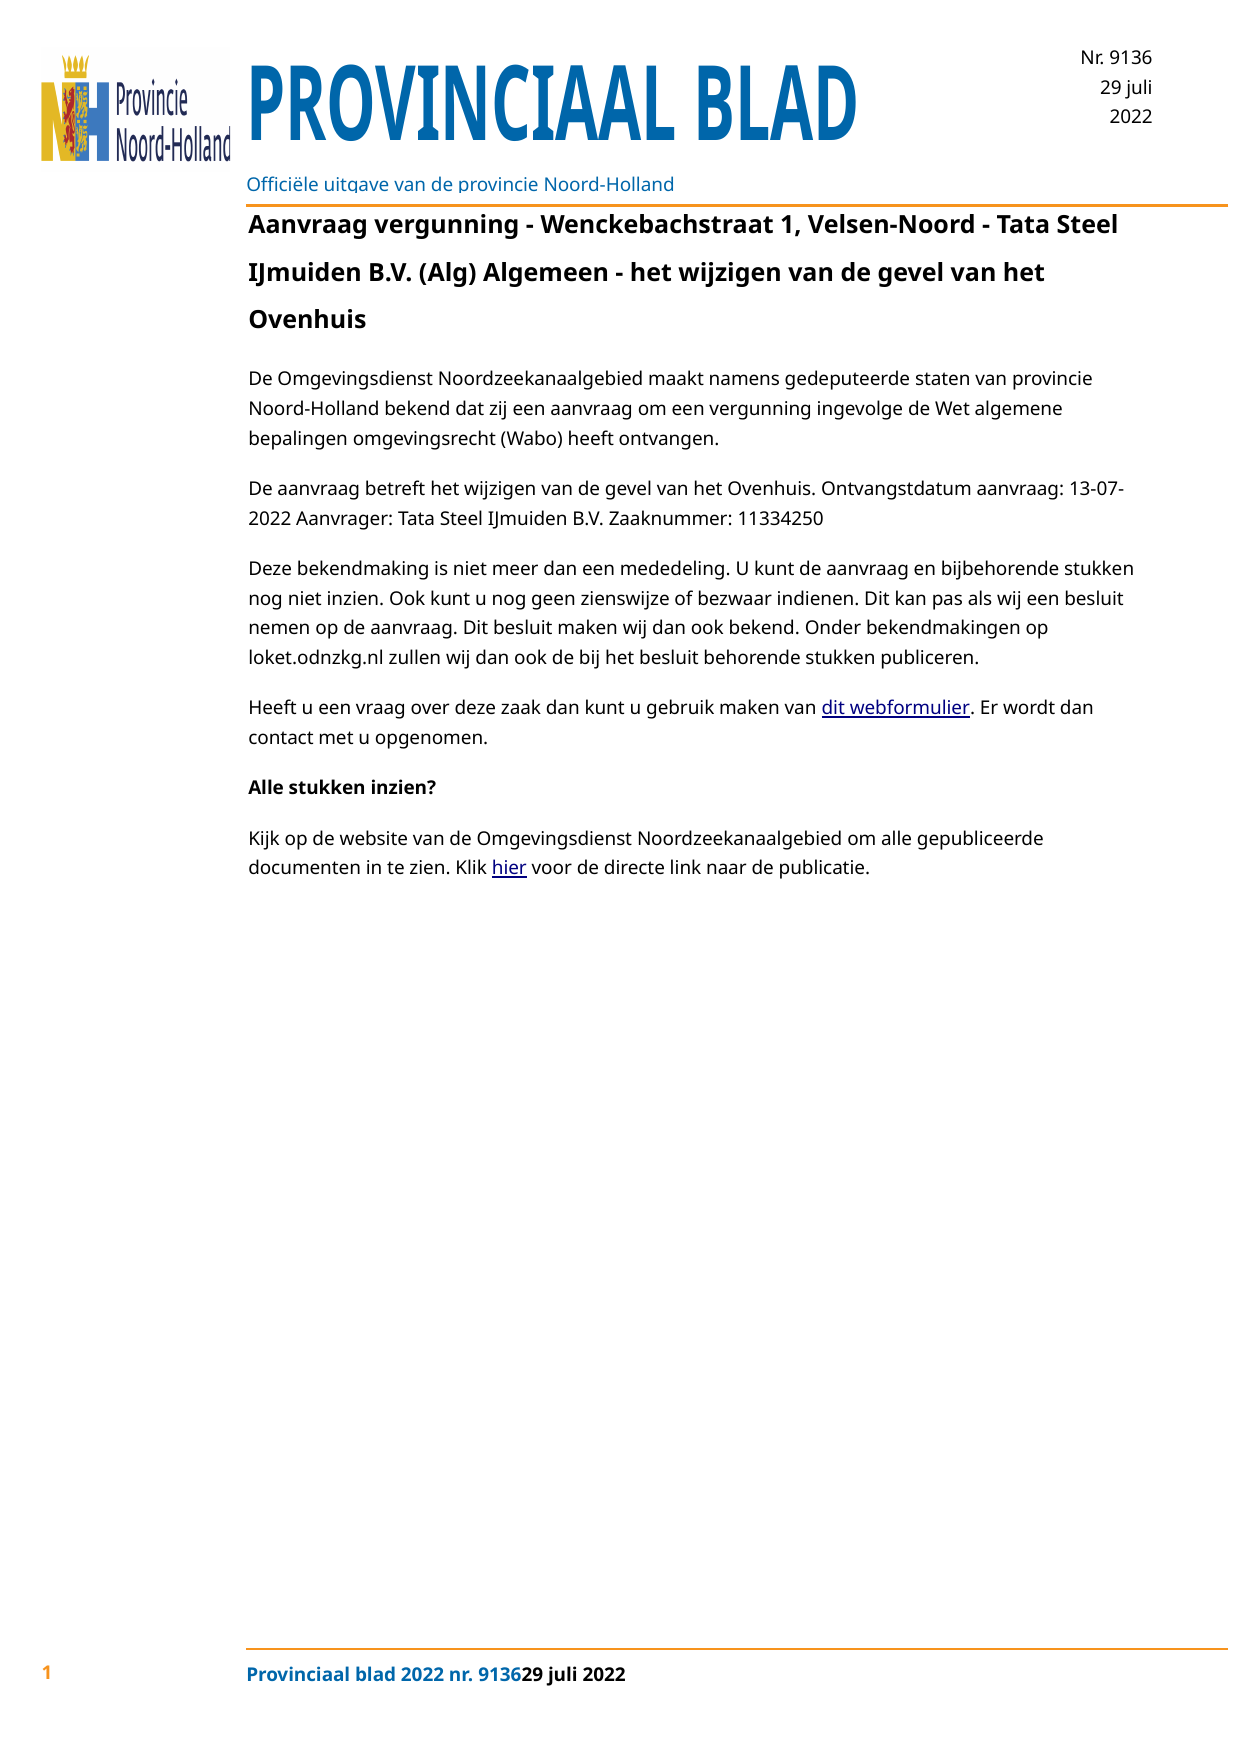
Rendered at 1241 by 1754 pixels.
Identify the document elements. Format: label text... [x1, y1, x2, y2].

picture [41, 47, 231, 172]
text Deze bekendmaking is niet meer dan een mededeling. U kunt de aanvraag en bijbehorende stukken nog niet inzien. Ook kunt u nog geen zienswijze of bezwaar indienen. Dit kan pas als wij een besluit nemen op de aanvraag. Dit besluit maken wij dan ook bekend. Onder bekendmakingen op loket.odnzkg.nl zullen wij dan ook de bij het besluit behorende stukken publiceren. [248, 555, 1152, 669]
text Alle stukken inzien? [248, 774, 1152, 800]
text Kijk op de website van de Omgevingsdienst Noordzeekanaalgebied om alle gepubliceerde documenten in te zien. Klik hier voor de directe link naar de publicatie. [248, 825, 1152, 880]
text Heeft u een vraag over deze zaak dan kunt u gebruik maken van dit webformulier. Er wordt dan contact met u opgenomen. [248, 694, 1152, 749]
text De Omgevingsdienst Noordzeekanaalgebied maakt namens gedeputeerde staten van provincie Noord-Holland bekend dat zij een aanvraag om een vergunning ingevolge de Wet algemene bepalingen omgevingsrecht (Wabo) heeft ontvangen. [248, 366, 1152, 450]
text Aanvraag vergunning - Wenckebachstraat 1, Velsen-Noord - Tata Steel IJmuiden B.V. (Alg) Algemeen - het wijzigen van de gevel van het Ovenhuis [248, 207, 1152, 336]
text De aanvraag betreft het wijzigen van de gevel van het Ovenhuis. Ontvangstdatum aanvraag: 13-07-2022 Aanvrager: Tata Steel IJmuiden B.V. Zaaknummer: 11334250 [248, 475, 1152, 530]
